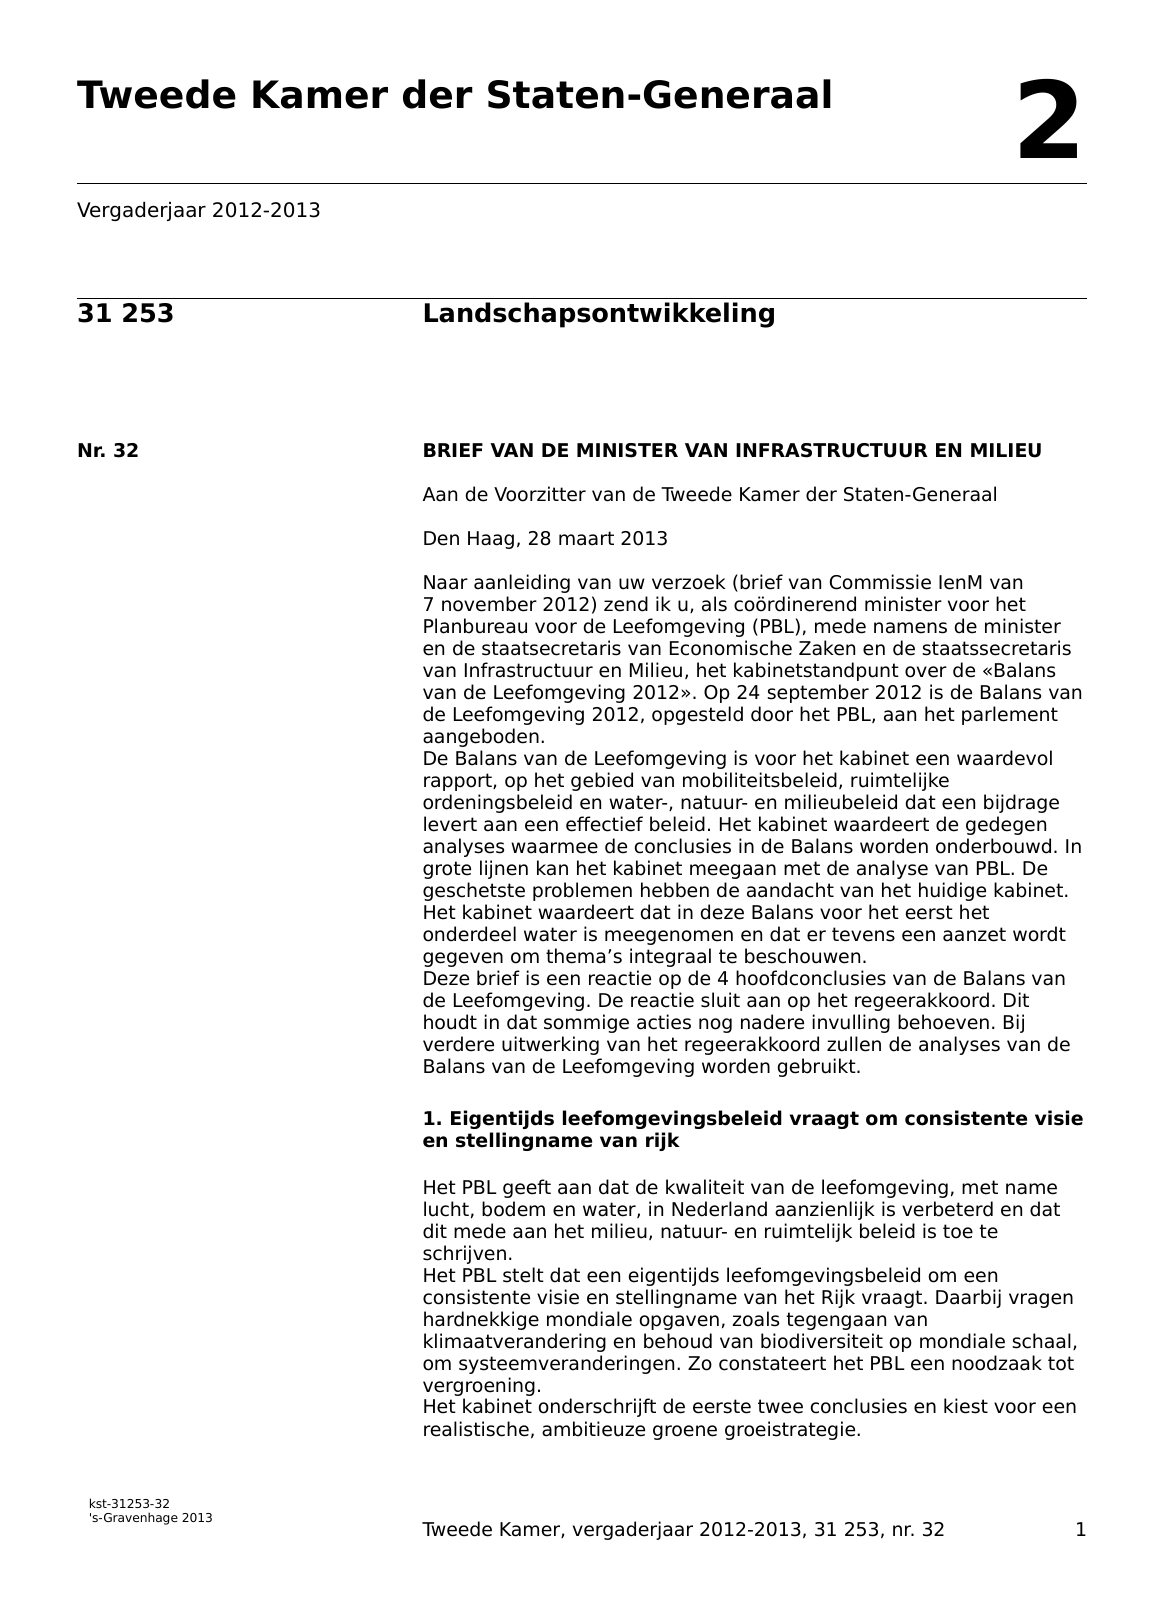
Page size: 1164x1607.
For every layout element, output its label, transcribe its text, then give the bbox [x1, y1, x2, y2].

subtitle Nr. 32 BRIEF VAN DE MINISTER VAN INFRASTRUCTUUR EN MILIEU [77, 440, 1087, 462]
text De Balans van de Leefomgeving is voor het kabinet een waardevol rapport, op het gebied van mobiliteitsbeleid, ruimtelijke ordeningsbeleid en water-, natuur- en milieubeleid dat een bijdrage levert aan een effectief beleid. Het kabinet waardeert de gedegen analyses waarmee de conclusies in de Balans worden onderbouwd. In grote lijnen kan het kabinet meegaan met de analyse van PBL. De geschetste problemen hebben de aandacht van het huidige kabinet. Het kabinet waardeert dat in deze Balans voor het eerst het onderdeel water is meegenomen en dat er tevens een aanzet wordt gegeven om thema’s integraal te beschouwen. [422, 748, 1087, 968]
text Het PBL stelt dat een eigentijds leefomgevingsbeleid om een consistente visie en stellingname van het Rijk vraagt. Daarbij vragen hardnekkige mondiale opgaven, zoals tegengaan van klimaatverandering en behoud van biodiversiteit op mondiale schaal, om systeemveranderingen. Zo constateert het PBL een noodzaak tot vergroening. [422, 1264, 1087, 1396]
table_header Tweede Kamer der Staten-Generaal [77, 59, 886, 183]
text Het kabinet onderschrijft de eerste twee conclusies en kiest voor een realistische, ambitieuze groene groeistrategie. [422, 1396, 1087, 1440]
text 's-Gravenhage 2013 [88, 1511, 323, 1525]
subtitle 1. Eigentijds leefomgevingsbeleid vraagt om consistente visie en stellingname van rijk [422, 1108, 1087, 1152]
table_cell Vergaderjaar 2012-2013 [77, 184, 1087, 298]
text kst-31253-32 [88, 1497, 323, 1511]
text Het PBL geeft aan dat de kwaliteit van de leefomgeving, met name lucht, bodem en water, in Nederland aanzienlijk is verbeterd en dat dit mede aan het milieu, natuur- en ruimtelijk beleid is toe te schrijven. [422, 1177, 1087, 1264]
text Den Haag, 28 maart 2013 [422, 528, 1087, 550]
text Naar aanleiding van uw verzoek (brief van Commissie IenM van 7 november 2012) zend ik u, als coördinerend minister voor het Planbureau voor de Leefomgeving (PBL), mede namens de minister en de staatsecretaris van Economische Zaken en de staatssecretaris van Infrastructuur en Milieu, het kabinetstandpunt over de «Balans van de Leefomgeving 2012». Op 24 september 2012 is de Balans van de Leefomgeving 2012, opgesteld door het PBL, aan het parlement aangeboden. [422, 572, 1087, 748]
subtitle 31 253 Landschapsontwikkeling [77, 299, 1087, 329]
table_header 2 [886, 59, 1087, 183]
text Deze brief is een reactie op de 4 hoofdconclusies van de Balans van de Leefomgeving. De reactie sluit aan op het regeerakkoord. Dit houdt in dat sommige acties nog nadere invulling behoeven. Bij verdere uitwerking van het regeerakkoord zullen de analyses van de Balans van de Leefomgeving worden gebruikt. [422, 968, 1087, 1078]
text Aan de Voorzitter van de Tweede Kamer der Staten-Generaal [422, 484, 1087, 506]
